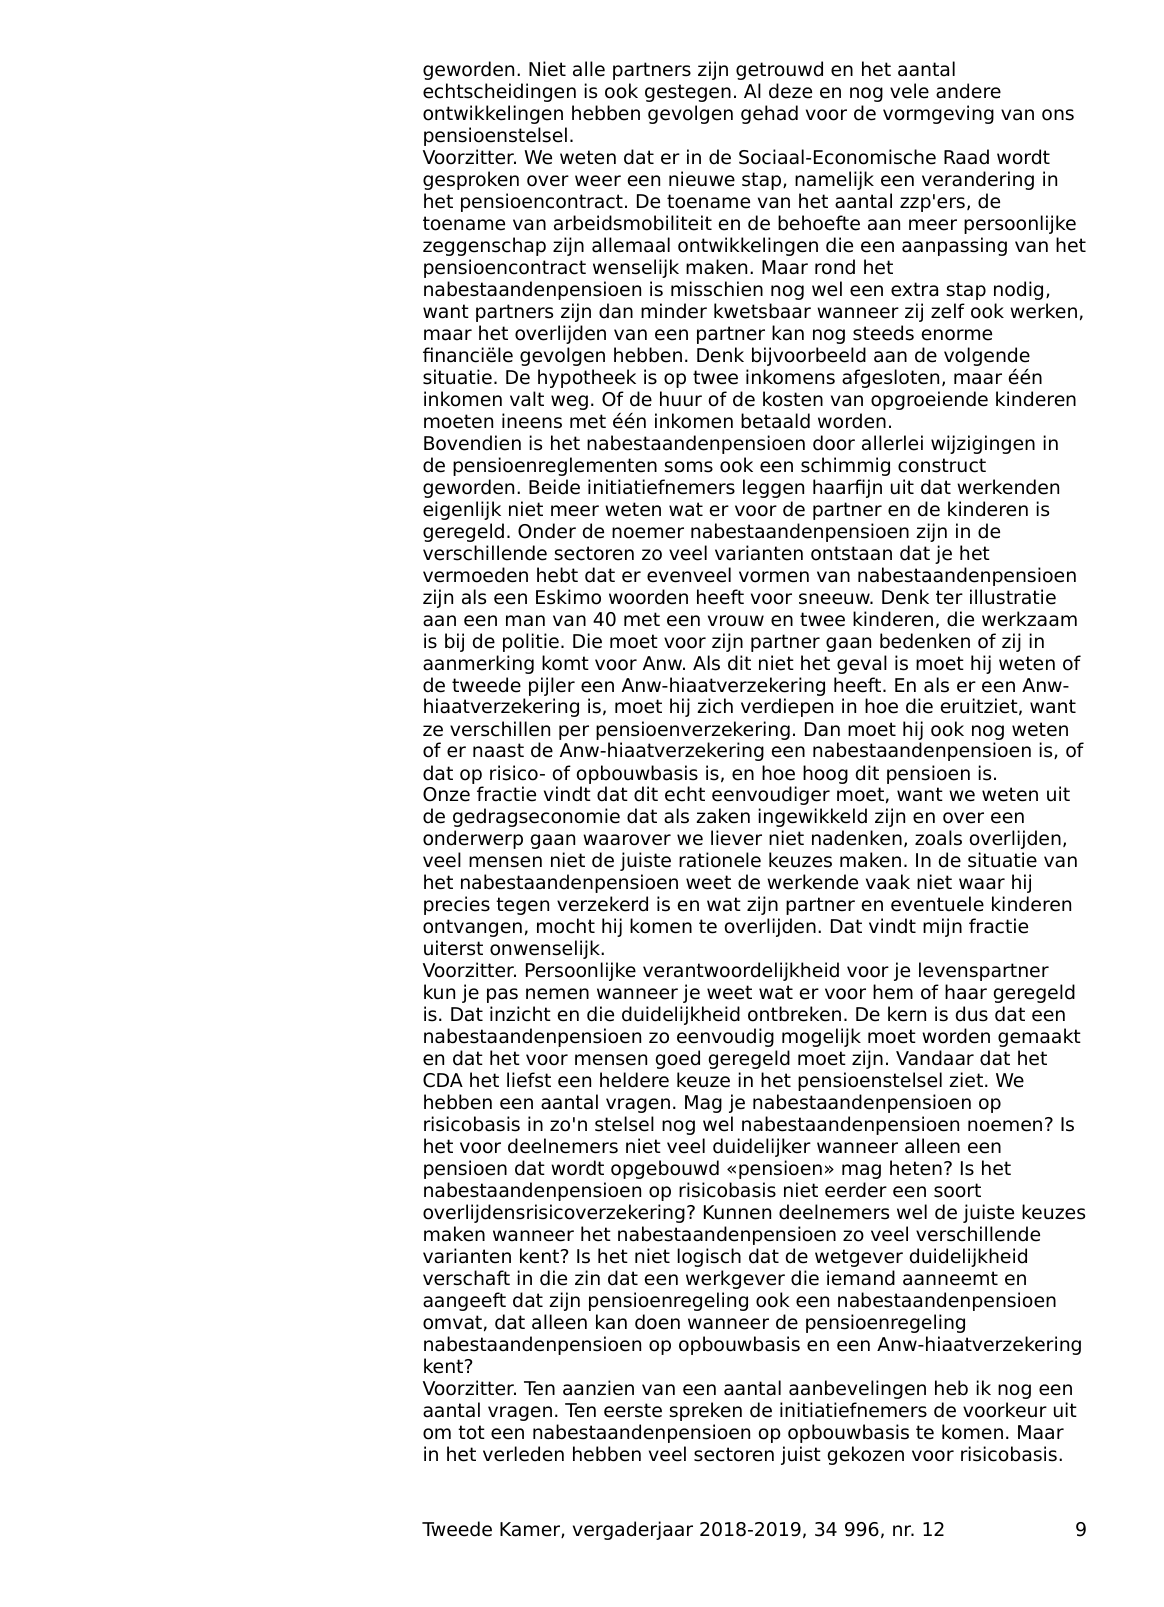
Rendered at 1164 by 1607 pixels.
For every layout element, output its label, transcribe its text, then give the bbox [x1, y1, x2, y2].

text Onze fractie vindt dat dit echt eenvoudiger moet, want we weten uit de gedragseconomie dat als zaken ingewikkeld zijn en over een onderwerp gaan waarover we liever niet nadenken, zoals overlijden, veel mensen niet de juiste rationele keuzes maken. In de situatie van het nabestaandenpensioen weet de werkende vaak niet waar hij precies tegen verzekerd is en wat zijn partner en eventuele kinderen ontvangen, mocht hij komen te overlijden. Dat vindt mijn fractie uiterst onwenselijk. [422, 784, 1087, 960]
text Voorzitter. Ten aanzien van een aantal aanbevelingen heb ik nog een aantal vragen. Ten eerste spreken de initiatiefnemers de voorkeur uit om tot een nabestaandenpensioen op opbouwbasis te komen. Maar in het verleden hebben veel sectoren juist gekozen voor risicobasis. [422, 1378, 1087, 1466]
text Voorzitter. Persoonlijke verantwoordelijkheid voor je levenspartner kun je pas nemen wanneer je weet wat er voor hem of haar geregeld is. Dat inzicht en die duidelijkheid ontbreken. De kern is dus dat een nabestaandenpensioen zo eenvoudig mogelijk moet worden gemaakt en dat het voor mensen goed geregeld moet zijn. Vandaar dat het CDA het liefst een heldere keuze in het pensioenstelsel ziet. We hebben een aantal vragen. Mag je nabestaandenpensioen op risicobasis in zo'n stelsel nog wel nabestaandenpensioen noemen? Is het voor deelnemers niet veel duidelijker wanneer alleen een pensioen dat wordt opgebouwd «pensioen» mag heten? Is het nabestaandenpensioen op risicobasis niet eerder een soort overlijdensrisicoverzekering? Kunnen deelnemers wel de juiste keuzes maken wanneer het nabestaandenpensioen zo veel verschillende varianten kent? Is het niet logisch dat de wetgever duidelijkheid verschaft in die zin dat een werkgever die iemand aanneemt en aangeeft dat zijn pensioenregeling ook een nabestaandenpensioen omvat, dat alleen kan doen wanneer de pensioenregeling nabestaandenpensioen op opbouwbasis en een Anw-hiaatverzekering kent? [422, 960, 1087, 1378]
text Bovendien is het nabestaandenpensioen door allerlei wijzigingen in de pensioenreglementen soms ook een schimmig construct geworden. Beide initiatiefnemers leggen haarfijn uit dat werkenden eigenlijk niet meer weten wat er voor de partner en de kinderen is geregeld. Onder de noemer nabestaandenpensioen zijn in de verschillende sectoren zo veel varianten ontstaan dat je het vermoeden hebt dat er evenveel vormen van nabestaandenpensioen zijn als een Eskimo woorden heeft voor sneeuw. Denk ter illustratie aan een man van 40 met een vrouw en twee kinderen, die werkzaam is bij de politie. Die moet voor zijn partner gaan bedenken of zij in aanmerking komt voor Anw. Als dit niet het geval is moet hij weten of de tweede pijler een Anw-hiaatverzekering heeft. En als er een Anw-hiaatverzekering is, moet hij zich verdiepen in hoe die eruitziet, want ze verschillen per pensioenverzekering. Dan moet hij ook nog weten of er naast de Anw-hiaatverzekering een nabestaandenpensioen is, of dat op risico- of opbouwbasis is, en hoe hoog dit pensioen is. [422, 433, 1087, 784]
text geworden. Niet alle partners zijn getrouwd en het aantal echtscheidingen is ook gestegen. Al deze en nog vele andere ontwikkelingen hebben gevolgen gehad voor de vormgeving van ons pensioenstelsel. [422, 59, 1087, 147]
text Voorzitter. We weten dat er in de Sociaal-Economische Raad wordt gesproken over weer een nieuwe stap, namelijk een verandering in het pensioencontract. De toename van het aantal zzp'ers, de toename van arbeidsmobiliteit en de behoefte aan meer persoonlijke zeggenschap zijn allemaal ontwikkelingen die een aanpassing van het pensioencontract wenselijk maken. Maar rond het nabestaandenpensioen is misschien nog wel een extra stap nodig, want partners zijn dan minder kwetsbaar wanneer zij zelf ook werken, maar het overlijden van een partner kan nog steeds enorme financiële gevolgen hebben. Denk bijvoorbeeld aan de volgende situatie. De hypotheek is op twee inkomens afgesloten, maar één inkomen valt weg. Of de huur of de kosten van opgroeiende kinderen moeten ineens met één inkomen betaald worden. [422, 147, 1087, 433]
